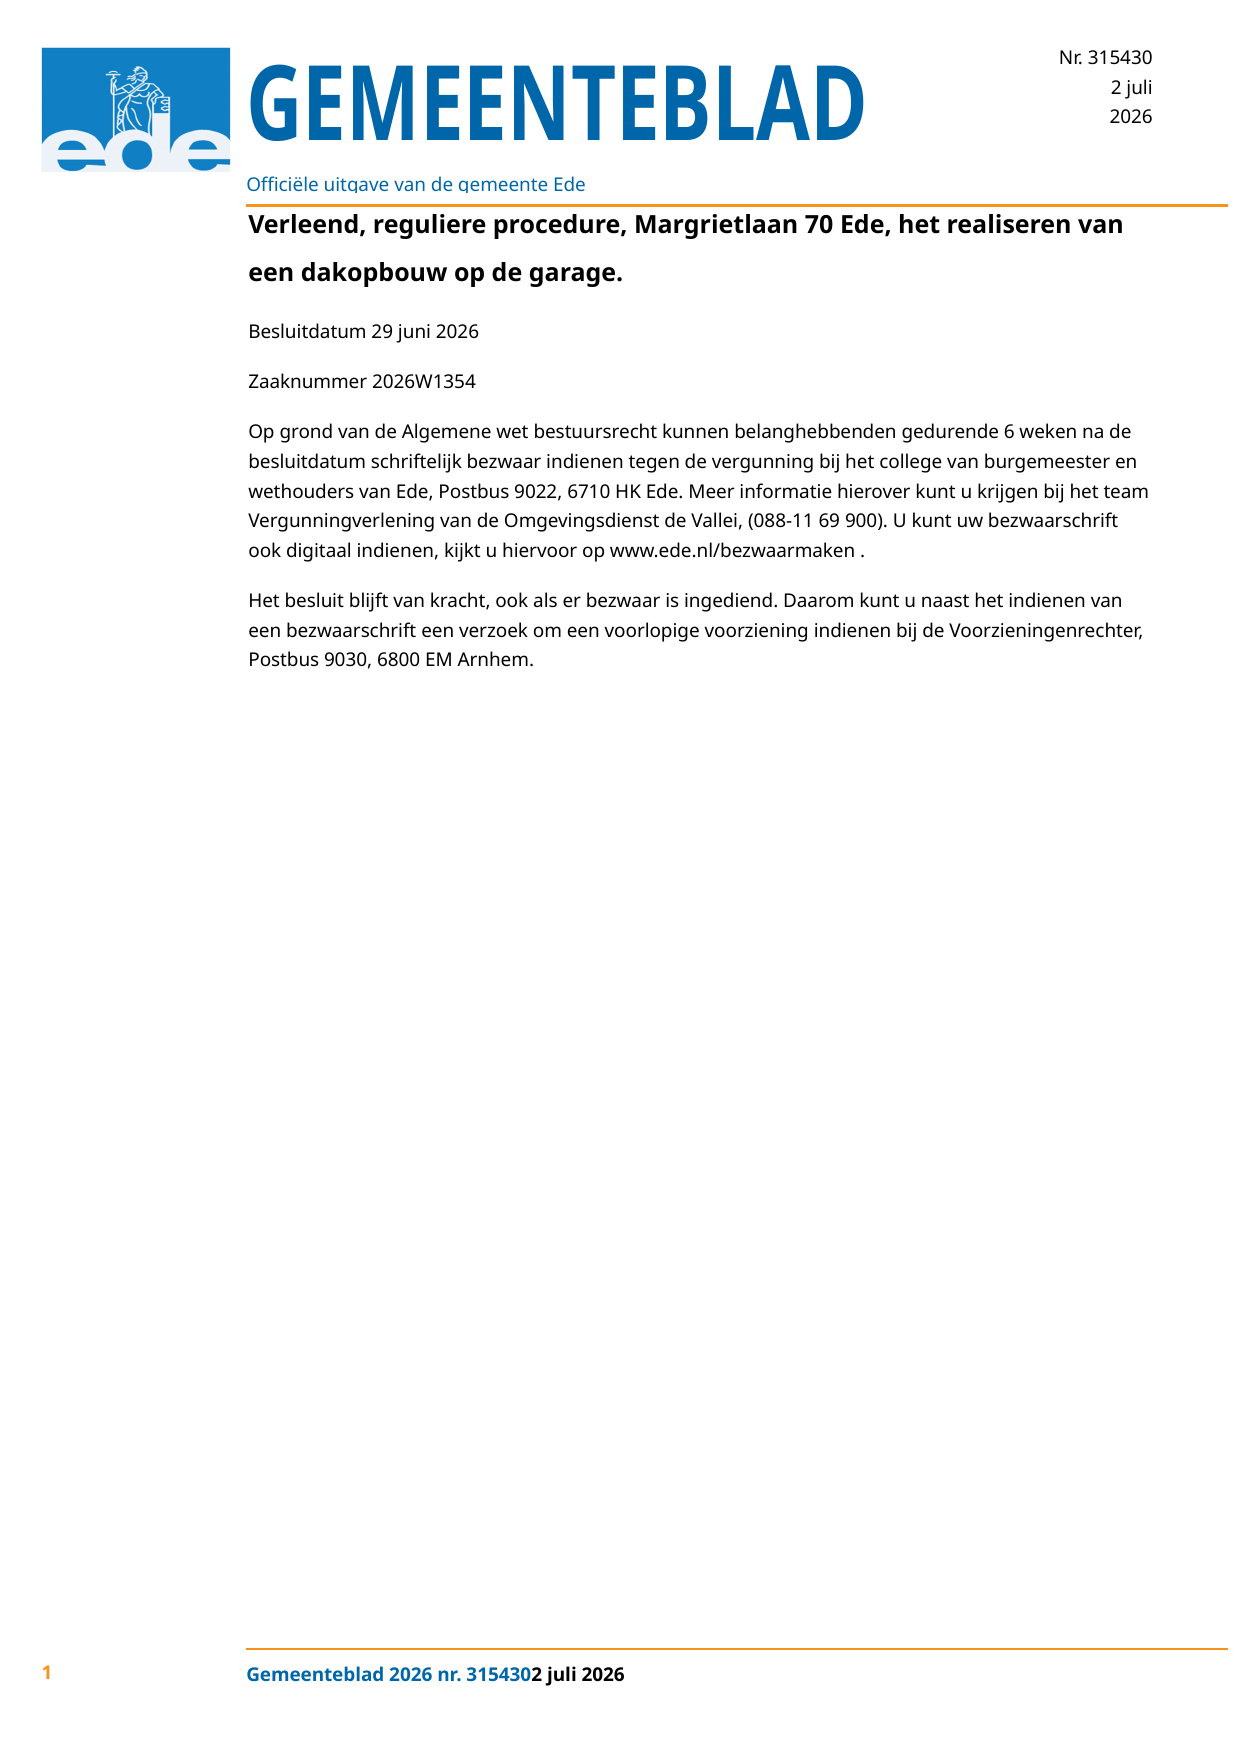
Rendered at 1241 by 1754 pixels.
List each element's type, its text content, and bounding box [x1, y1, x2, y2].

text Zaaknummer 2026W1354 [248, 368, 1152, 394]
text Besluitdatum 29 juni 2026 [248, 318, 1152, 344]
text Verleend, reguliere procedure, Margrietlaan 70 Ede, het realiseren van een dakopbouw op de garage. [248, 207, 1152, 288]
text Op grond van de Algemene wet bestuursrecht kunnen belanghebbenden gedurende 6 weken na de besluitdatum schriftelijk bezwaar indienen tegen de vergunning bij het college van burgemeester en wethouders van Ede, Postbus 9022, 6710 HK Ede. Meer informatie hierover kunt u krijgen bij het team Vergunningverlening van de Omgevingsdienst de Vallei, (088-11 69 900). U kunt uw bezwaarschrift ook digitaal indienen, kijkt u hiervoor op www.ede.nl/bezwaarmaken . [248, 419, 1152, 563]
picture [41, 47, 231, 172]
text Het besluit blijft van kracht, ook als er bezwaar is ingediend. Daarom kunt u naast het indienen van een bezwaarschrift een verzoek om een voorlopige voorziening indienen bij de Voorzieningenrechter, Postbus 9030, 6800 EM Arnhem. [248, 587, 1152, 672]
